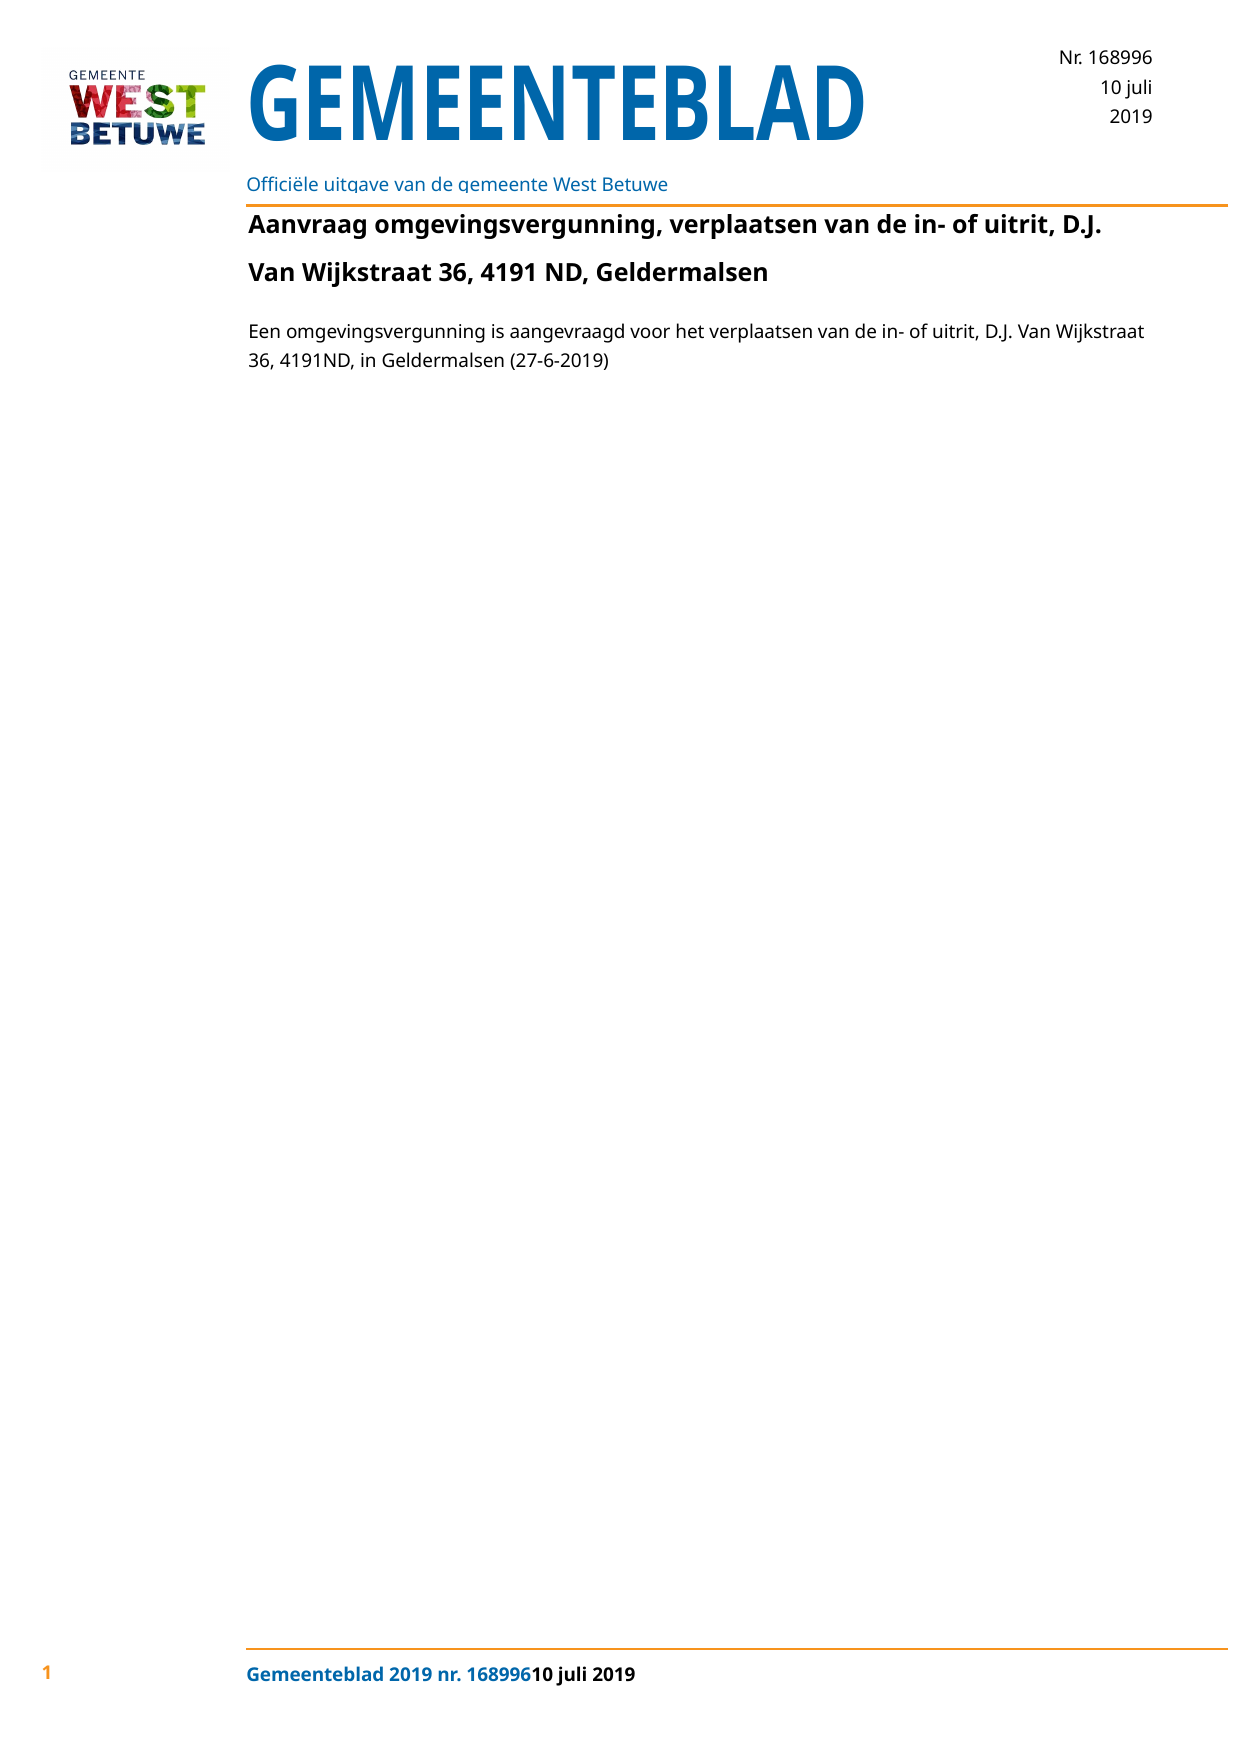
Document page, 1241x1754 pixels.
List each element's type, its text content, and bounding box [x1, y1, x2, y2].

text Een omgevingsvergunning is aangevraagd voor het verplaatsen van de in- of uitrit, D.J. Van Wijkstraat 36, 4191ND, in Geldermalsen (27-6-2019) [248, 318, 1152, 373]
picture [41, 47, 231, 172]
text Aanvraag omgevingsvergunning, verplaatsen van de in- of uitrit, D.J. Van Wijkstraat 36, 4191 ND, Geldermalsen [248, 207, 1152, 288]
